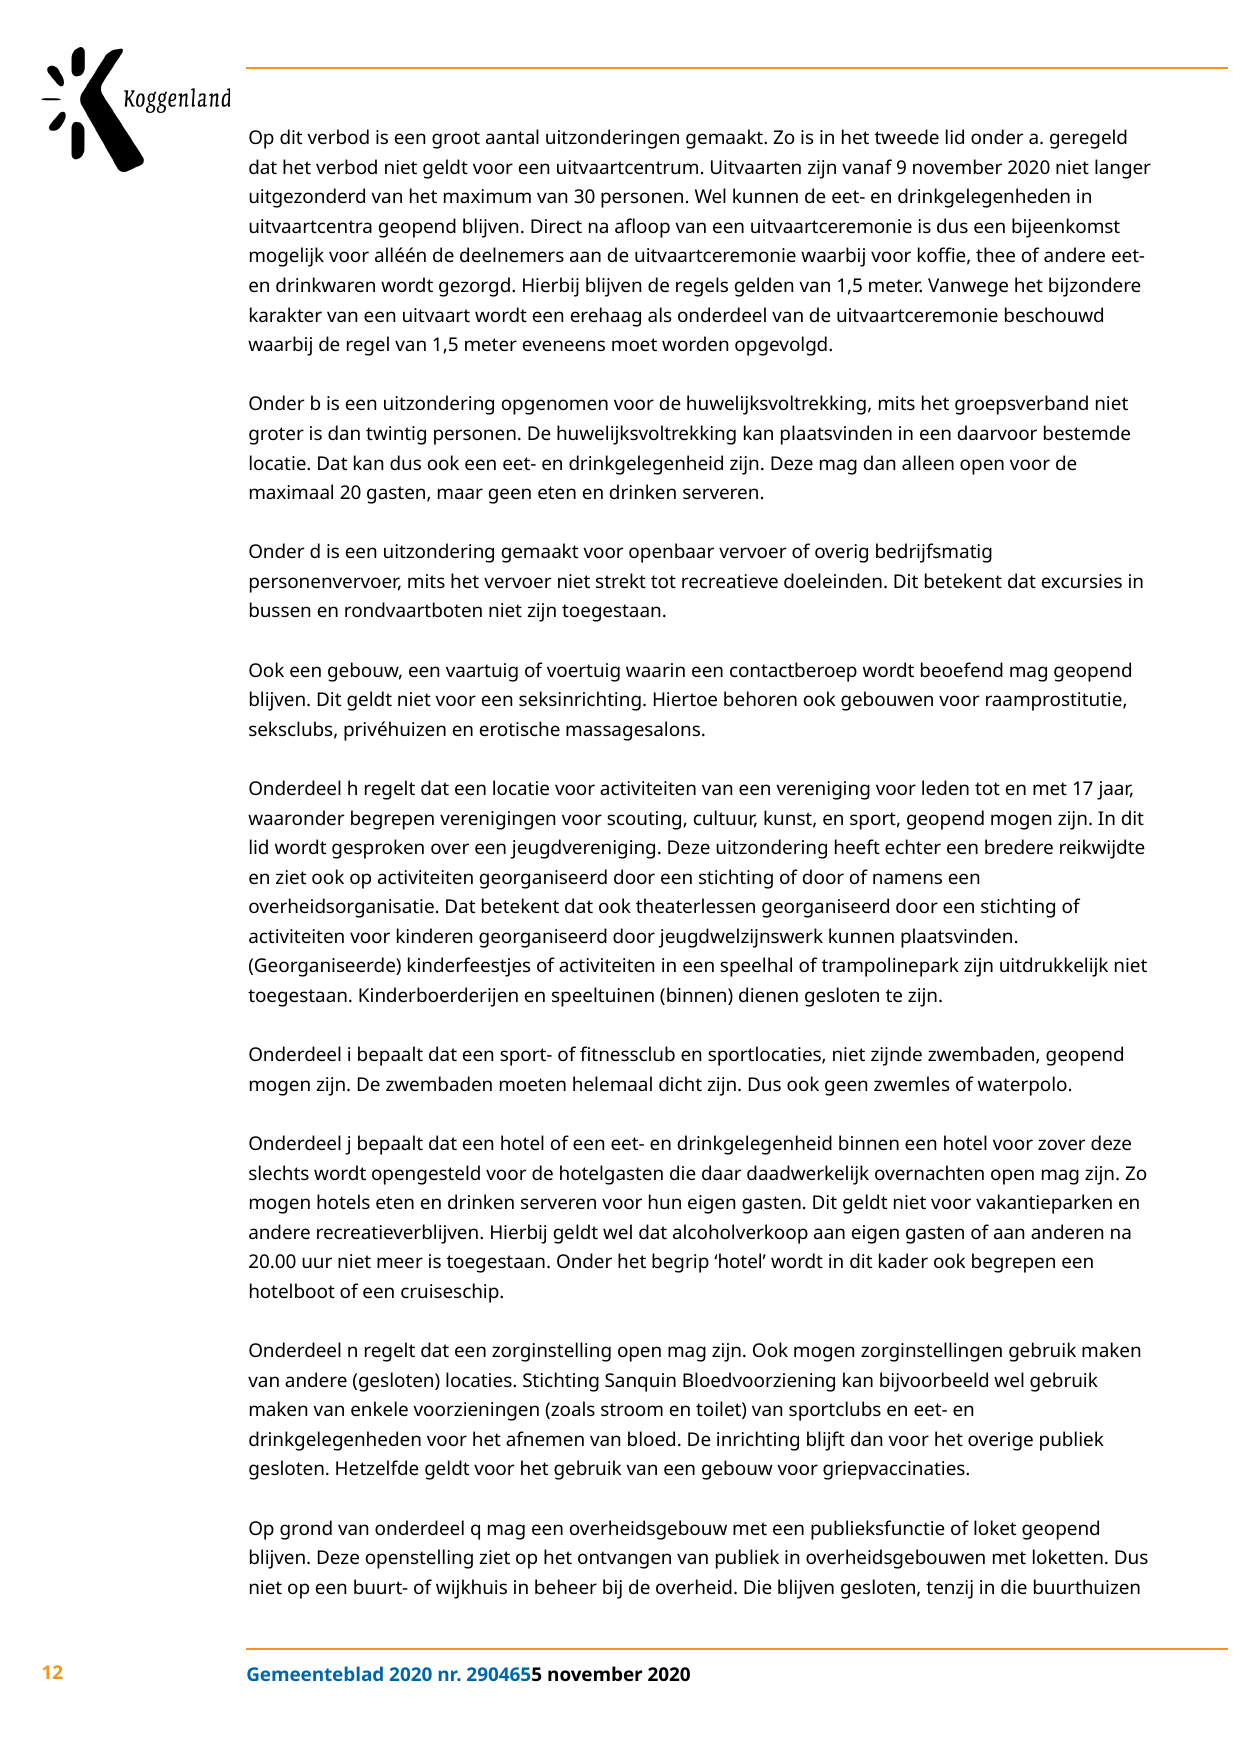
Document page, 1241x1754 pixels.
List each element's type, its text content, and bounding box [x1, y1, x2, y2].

text Onder b is een uitzondering opgenomen voor de huwelijksvoltrekking, mits het groepsverband niet groter is dan twintig personen. De huwelijksvoltrekking kan plaatsvinden in een daarvoor bestemde locatie. Dat kan dus ook een eet- en drinkgelegenheid zijn. Deze mag dan alleen open voor de maximaal 20 gasten, maar geen eten en drinken serveren. [248, 391, 1152, 505]
text Onderdeel i bepaalt dat een sport- of fitnessclub en sportlocaties, niet zijnde zwembaden, geopend mogen zijn. De zwembaden moeten helemaal dicht zijn. Dus ook geen zwemles of waterpolo. [248, 1041, 1152, 1097]
text Onderdeel j bepaalt dat een hotel of een eet- en drinkgelegenheid binnen een hotel voor zover deze slechts wordt opengesteld voor de hotelgasten die daar daadwerkelijk overnachten open mag zijn. Zo mogen hotels eten en drinken serveren voor hun eigen gasten. Dit geldt niet voor vakantieparken en andere recreatieverblijven. Hierbij geldt wel dat alcoholverkoop aan eigen gasten of aan anderen na 20.00 uur niet meer is toegestaan. Onder het begrip ‘hotel’ wordt in dit kader ook begrepen een hotelboot of een cruiseschip. [248, 1130, 1152, 1304]
text Onder d is een uitzondering gemaakt voor openbaar vervoer of overig bedrijfsmatig personenvervoer, mits het vervoer niet strekt tot recreatieve doeleinden. Dit betekent dat excursies in bussen en rondvaartboten niet zijn toegestaan. [248, 538, 1152, 623]
text Op dit verbod is een groot aantal uitzonderingen gemaakt. Zo is in het tweede lid onder a. geregeld dat het verbod niet geldt voor een uitvaartcentrum. Uitvaarten zijn vanaf 9 november 2020 niet langer uitgezonderd van het maximum van 30 personen. Wel kunnen de eet- en drinkgelegenheden in uitvaartcentra geopend blijven. Direct na afloop van een uitvaartceremonie is dus een bijeenkomst mogelijk voor alléén de deelnemers aan de uitvaartceremonie waarbij voor koffie, thee of andere eet- en drinkwaren wordt gezorgd. Hierbij blijven de regels gelden van 1,5 meter. Vanwege het bijzondere karakter van een uitvaart wordt een erehaag als onderdeel van de uitvaartceremonie beschouwd waarbij de regel van 1,5 meter eveneens moet worden opgevolgd. [248, 124, 1152, 357]
text Onderdeel h regelt dat een locatie voor activiteiten van een vereniging voor leden tot en met 17 jaar, waaronder begrepen verenigingen voor scouting, cultuur, kunst, en sport, geopend mogen zijn. In dit lid wordt gesproken over een jeugdvereniging. Deze uitzondering heeft echter een bredere reikwijdte en ziet ook op activiteiten georganiseerd door een stichting of door of namens een overheidsorganisatie. Dat betekent dat ook theaterlessen georganiseerd door een stichting of activiteiten voor kinderen georganiseerd door jeugdwelzijnswerk kunnen plaatsvinden. (Georganiseerde) kinderfeestjes of activiteiten in een speelhal of trampolinepark zijn uitdrukkelijk niet toegestaan. Kinderboerderijen en speeltuinen (binnen) dienen gesloten te zijn. [248, 775, 1152, 1008]
picture [41, 47, 231, 172]
text Op grond van onderdeel q mag een overheidsgebouw met een publieksfunctie of loket geopend blijven. Deze openstelling ziet op het ontvangen van publiek in overheidsgebouwen met loketten. Dus niet op een buurt- of wijkhuis in beheer bij de overheid. Die blijven gesloten, tenzij in die buurthuizen [248, 1515, 1152, 1600]
text Onderdeel n regelt dat een zorginstelling open mag zijn. Ook mogen zorginstellingen gebruik maken van andere (gesloten) locaties. Stichting Sanquin Bloedvoorziening kan bijvoorbeeld wel gebruik maken van enkele voorzieningen (zoals stroom en toilet) van sportclubs en eet- en drinkgelegenheden voor het afnemen van bloed. De inrichting blijft dan voor het overige publiek gesloten. Hetzelfde geldt voor het gebruik van een gebouw voor griepvaccinaties. [248, 1337, 1152, 1481]
text Ook een gebouw, een vaartuig of voertuig waarin een contactberoep wordt beoefend mag geopend blijven. Dit geldt niet voor een seksinrichting. Hiertoe behoren ook gebouwen voor raamprostitutie, seksclubs, privéhuizen en erotische massagesalons. [248, 657, 1152, 742]
